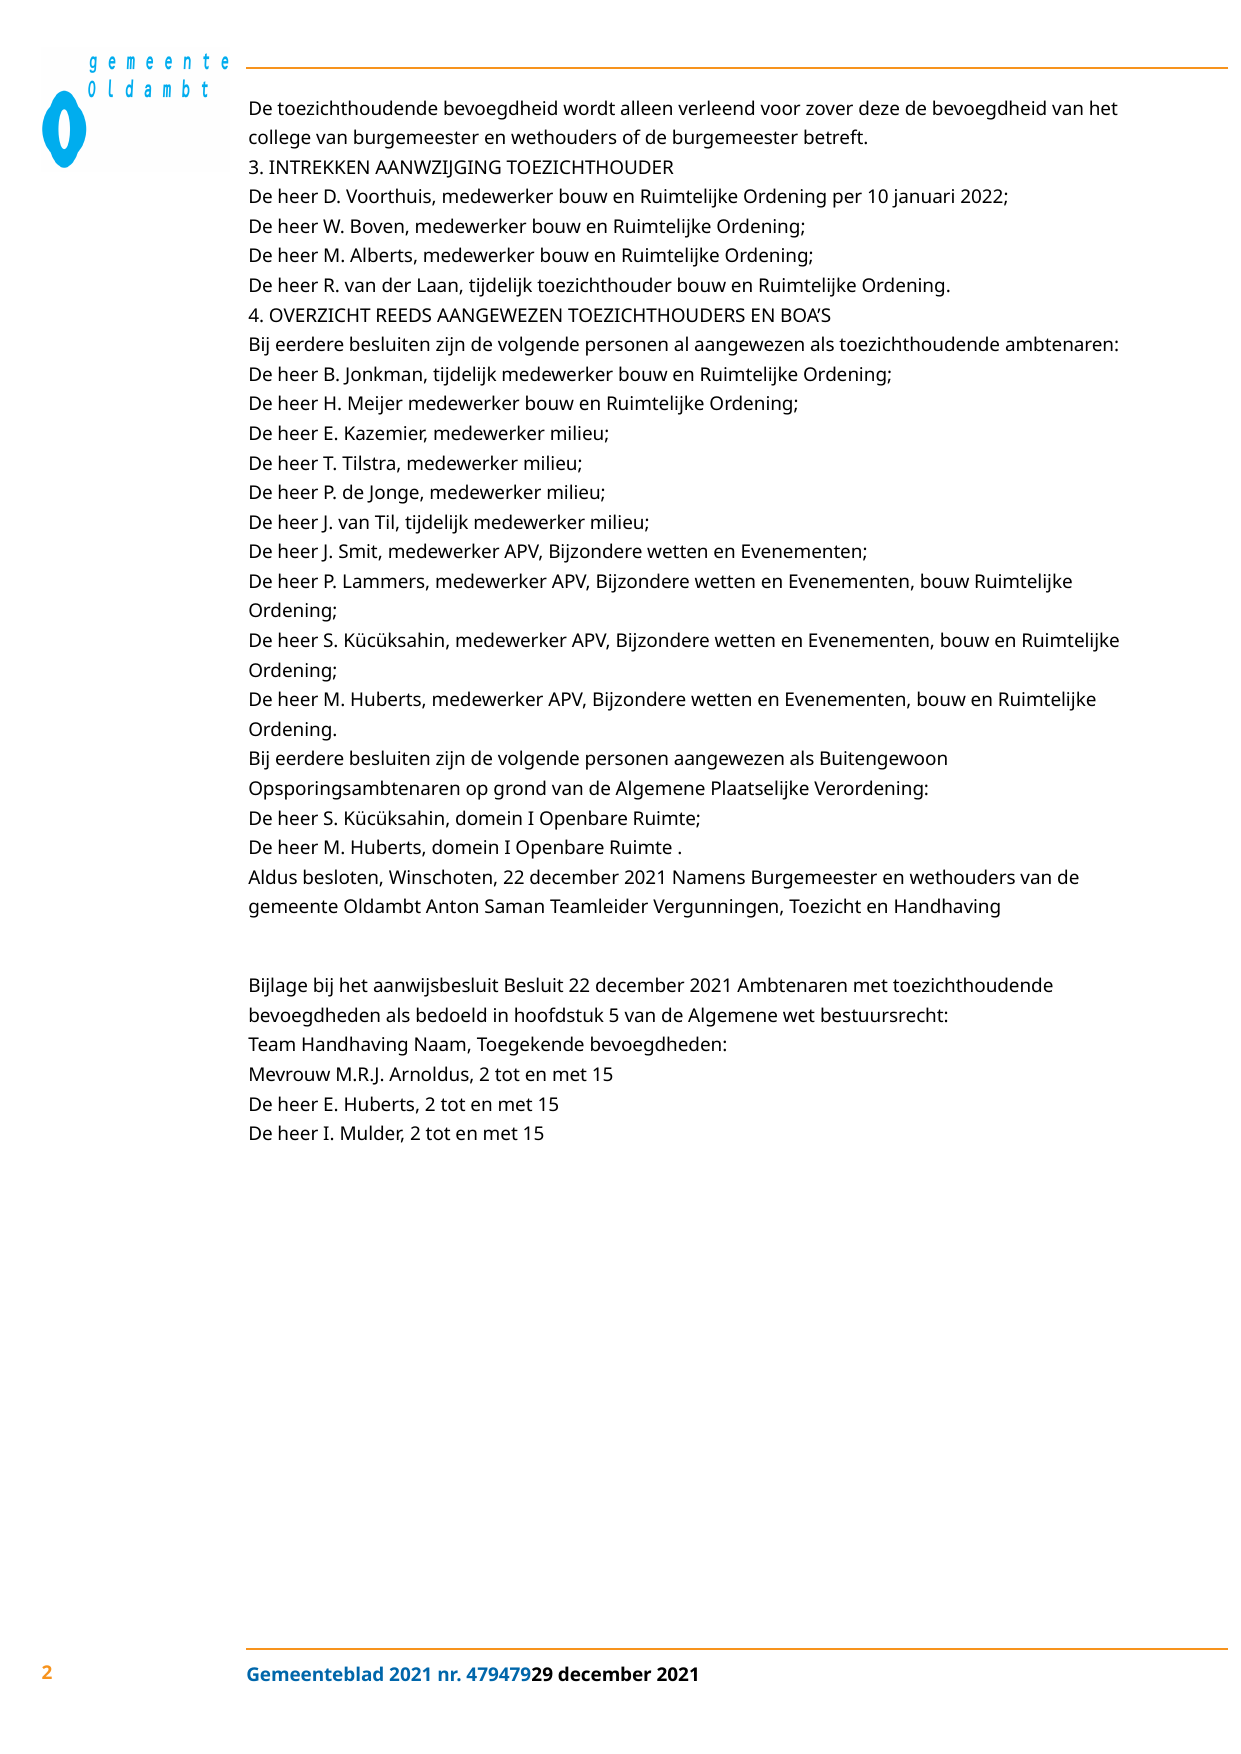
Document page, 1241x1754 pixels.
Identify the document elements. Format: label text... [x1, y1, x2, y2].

text 3. INTREKKEN AANWZIJGING TOEZICHTHOUDER [248, 154, 1152, 180]
text 4. OVERZICHT REEDS AANGEWEZEN TOEZICHTHOUDERS EN BOA’S [248, 302, 1152, 328]
text Team Handhaving Naam, Toegekende bevoegdheden: [248, 1032, 1152, 1057]
text De heer J. van Til, tijdelijk medewerker milieu; [248, 509, 1152, 535]
text De heer S. Kücüksahin, medewerker APV, Bijzondere wetten en Evenementen, bouw en Ruimtelijke Ordening; [248, 627, 1152, 683]
text De heer M. Alberts, medewerker bouw en Ruimtelijke Ordening; [248, 243, 1152, 268]
text De heer B. Jonkman, tijdelijk medewerker bouw en Ruimtelijke Ordening; [248, 361, 1152, 387]
text De heer H. Meijer medewerker bouw en Ruimtelijke Ordening; [248, 391, 1152, 416]
text Mevrouw M.R.J. Arnoldus, 2 tot en met 15 [248, 1061, 1152, 1087]
text De heer W. Boven, medewerker bouw en Ruimtelijke Ordening; [248, 213, 1152, 239]
text De heer M. Huberts, domein I Openbare Ruimte . [248, 834, 1152, 860]
text De heer T. Tilstra, medewerker milieu; [248, 450, 1152, 476]
text De heer E. Huberts, 2 tot en met 15 [248, 1091, 1152, 1116]
text De heer R. van der Laan, tijdelijk toezichthouder bouw en Ruimtelijke Ordening. [248, 272, 1152, 298]
text De heer J. Smit, medewerker APV, Bijzondere wetten en Evenementen; [248, 538, 1152, 564]
text De heer M. Huberts, medewerker APV, Bijzondere wetten en Evenementen, bouw en Ruimtelijke Ordening. [248, 686, 1152, 742]
text De heer P. Lammers, medewerker APV, Bijzondere wetten en Evenementen, bouw Ruimtelijke Ordening; [248, 568, 1152, 623]
text Bij eerdere besluiten zijn de volgende personen aangewezen als Buitengewoon Opsporingsambtenaren op grond van de Algemene Plaatselijke Verordening: [248, 746, 1152, 801]
text De heer S. Kücüksahin, domein I Openbare Ruimte; [248, 805, 1152, 831]
text De heer P. de Jonge, medewerker milieu; [248, 479, 1152, 505]
picture [41, 47, 231, 172]
text Bijlage bij het aanwijsbesluit Besluit 22 december 2021 Ambtenaren met toezichthoudende bevoegdheden als bedoeld in hoofdstuk 5 van de Algemene wet bestuursrecht: [248, 972, 1152, 1028]
text De heer D. Voorthuis, medewerker bouw en Ruimtelijke Ordening per 10 januari 2022; [248, 183, 1152, 209]
text De heer E. Kazemier, medewerker milieu; [248, 420, 1152, 446]
text Aldus besloten, Winschoten, 22 december 2021 Namens Burgemeester en wethouders van de gemeente Oldambt Anton Saman Teamleider Vergunningen, Toezicht en Handhaving [248, 864, 1152, 919]
text Bij eerdere besluiten zijn de volgende personen al aangewezen als toezichthoudende ambtenaren: [248, 331, 1152, 357]
text De toezichthoudende bevoegdheid wordt alleen verleend voor zover deze de bevoegdheid van het college van burgemeester en wethouders of de burgemeester betreft. [248, 95, 1152, 150]
text De heer I. Mulder, 2 tot en met 15 [248, 1120, 1152, 1146]
